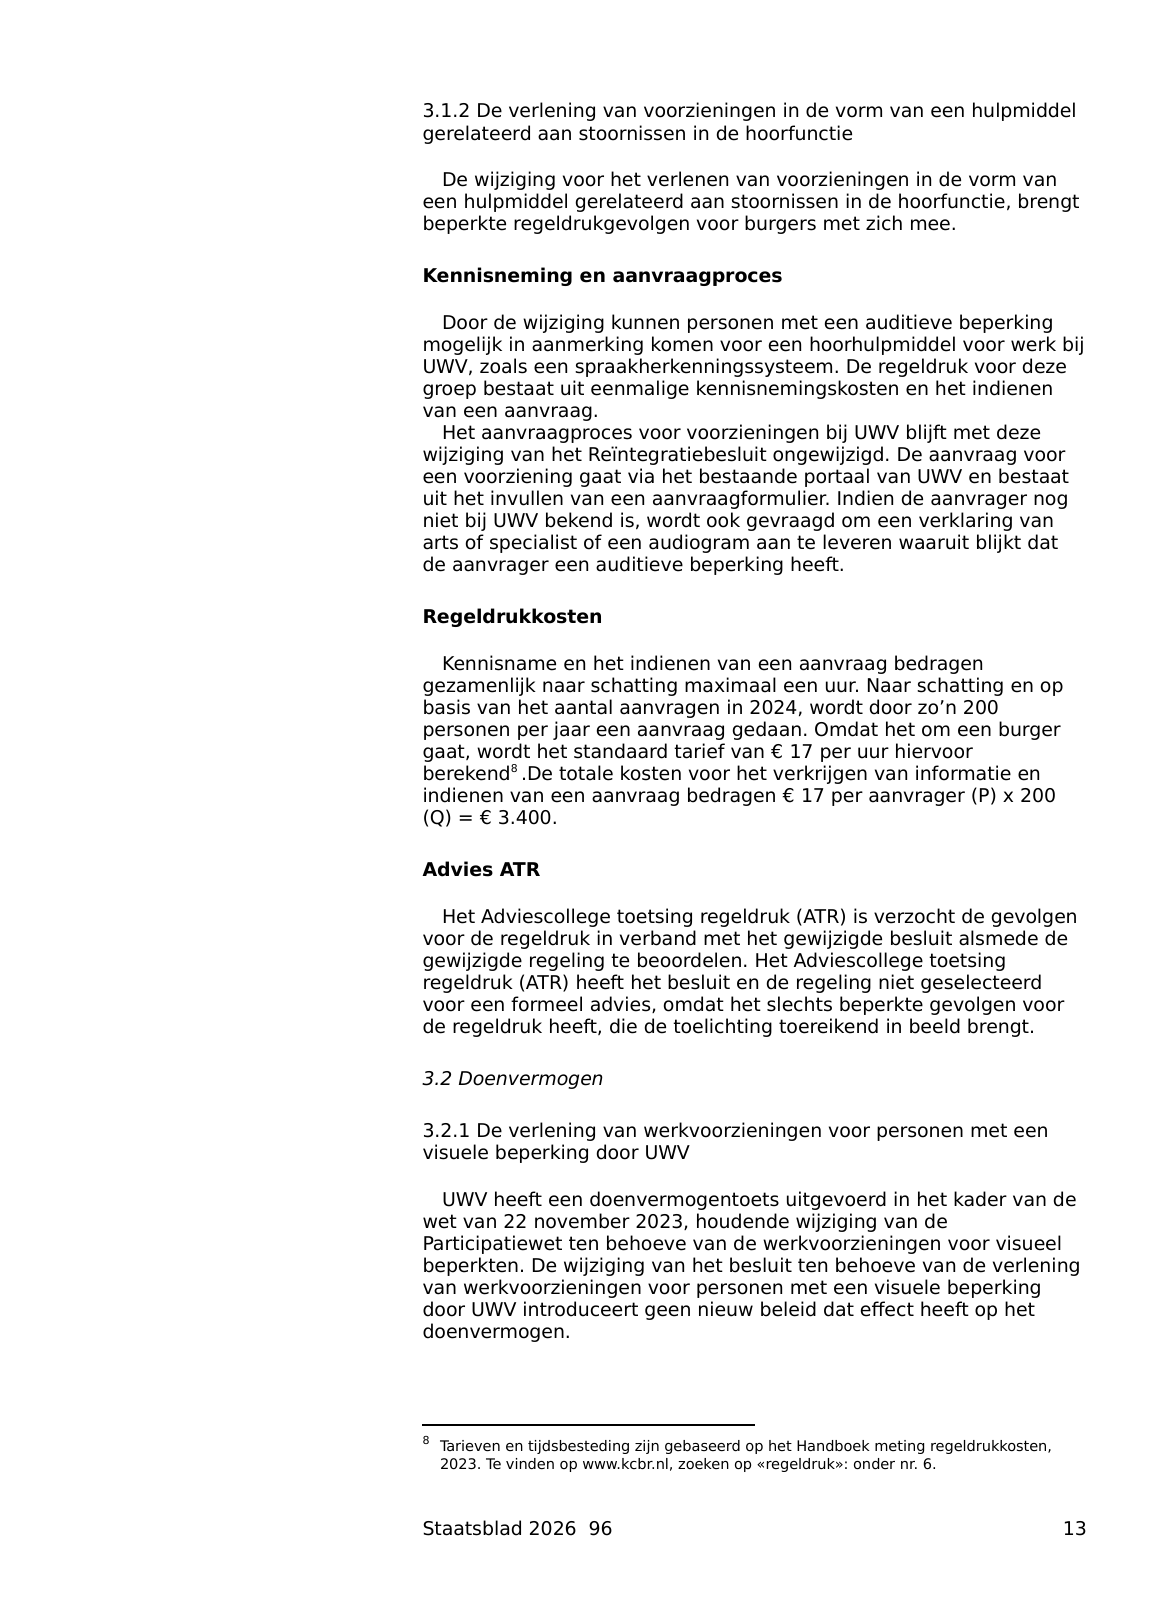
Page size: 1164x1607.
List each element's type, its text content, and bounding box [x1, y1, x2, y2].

text Kennisname en het indienen van een aanvraag bedragen gezamenlijk naar schatting maximaal een uur. Naar schatting en op basis van het aantal aanvragen in 2024, wordt door zo’n 200 personen per jaar een aanvraag gedaan. Omdat het om een burger gaat, wordt het standaard tarief van € 17 per uur hiervoor berekend.De totale kosten voor het verkrijgen van informatie en indienen van een aanvraag bedragen € 17 per aanvrager (P) x 200 (Q) = € 3.400. [422, 653, 1087, 829]
subtitle 3.2.1 De verlening van werkvoorzieningen voor personen met een visuele beperking door UWV [422, 1120, 1087, 1164]
subtitle 3.2 Doenvermogen [422, 1068, 1087, 1090]
text Het aanvraagproces voor voorzieningen bij UWV blijft met deze wijziging van het Reïntegratiebesluit ongewijzigd. De aanvraag voor een voorziening gaat via het bestaande portaal van UWV en bestaat uit het invullen van een aanvraagformulier. Indien de aanvrager nog niet bij UWV bekend is, wordt ook gevraagd om een verklaring van arts of specialist of een audiogram aan te leveren waaruit blijkt dat de aanvrager een auditieve beperking heeft. [422, 422, 1087, 576]
subtitle 3.1.2 De verlening van voorzieningen in de vorm van een hulpmiddel gerelateerd aan stoornissen in de hoorfunctie [422, 100, 1087, 144]
text Door de wijziging kunnen personen met een auditieve beperking mogelijk in aanmerking komen voor een hoorhulpmiddel voor werk bij UWV, zoals een spraakherkenningssysteem. De regeldruk voor deze groep bestaat uit eenmalige kennisnemingskosten en het indienen van een aanvraag. [422, 312, 1087, 422]
subtitle Kennisneming en aanvraagproces [422, 265, 1087, 287]
subtitle Advies ATR [422, 859, 1087, 881]
text Het Adviescollege toetsing regeldruk (ATR) is verzocht de gevolgen voor de regeldruk in verband met het gewijzigde besluit alsmede de gewijzigde regeling te beoordelen. Het Adviescollege toetsing regeldruk (ATR) heeft het besluit en de regeling niet geselecteerd voor een formeel advies, omdat het slechts beperkte gevolgen voor de regeldruk heeft, die de toelichting toereikend in beeld brengt. [422, 906, 1087, 1038]
text UWV heeft een doenvermogentoets uitgevoerd in het kader van de wet van 22 november 2023, houdende wijziging van de Participatiewet ten behoeve van de werkvoorzieningen voor visueel beperkten. De wijziging van het besluit ten behoeve van de verlening van werkvoorzieningen voor personen met een visuele beperking door UWV introduceert geen nieuw beleid dat effect heeft op het doenvermogen. [422, 1189, 1087, 1342]
text De wijziging voor het verlenen van voorzieningen in de vorm van een hulpmiddel gerelateerd aan stoornissen in de hoorfunctie, brengt beperkte regeldrukgevolgen voor burgers met zich mee. [422, 169, 1087, 235]
subtitle Regeldrukkosten [422, 606, 1087, 628]
text Tarieven en tijdsbesteding zijn gebaseerd op het Handboek meting regeldrukkosten, 2023. Te vinden op www.kcbr.nl, zoeken op «regeldruk»: onder nr. 6. [422, 1434, 1087, 1473]
